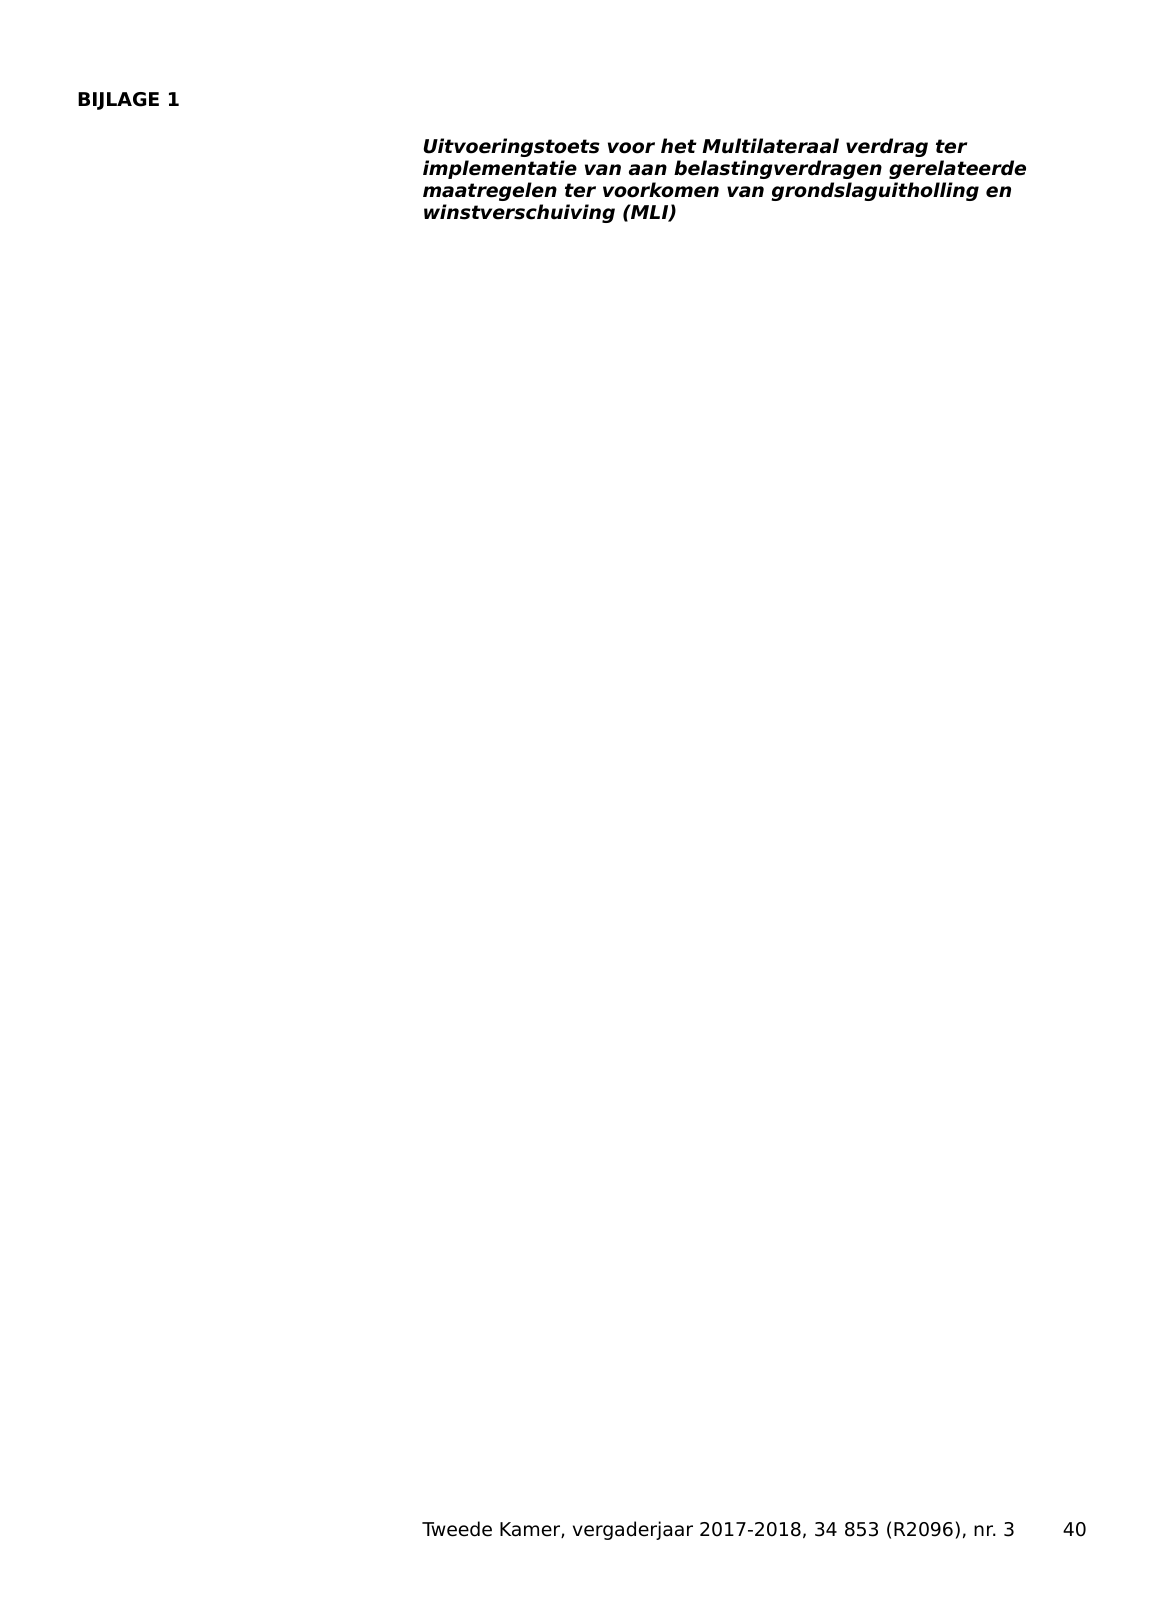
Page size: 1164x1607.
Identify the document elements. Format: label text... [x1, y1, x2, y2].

subtitle Uitvoeringstoets voor het Multilateraal verdrag ter implementatie van aan belastingverdragen gerelateerde maatregelen ter voorkomen van grondslaguitholling en winstverschuiving (MLI) [422, 136, 1087, 224]
subtitle BIJLAGE 1 [77, 89, 1087, 111]
